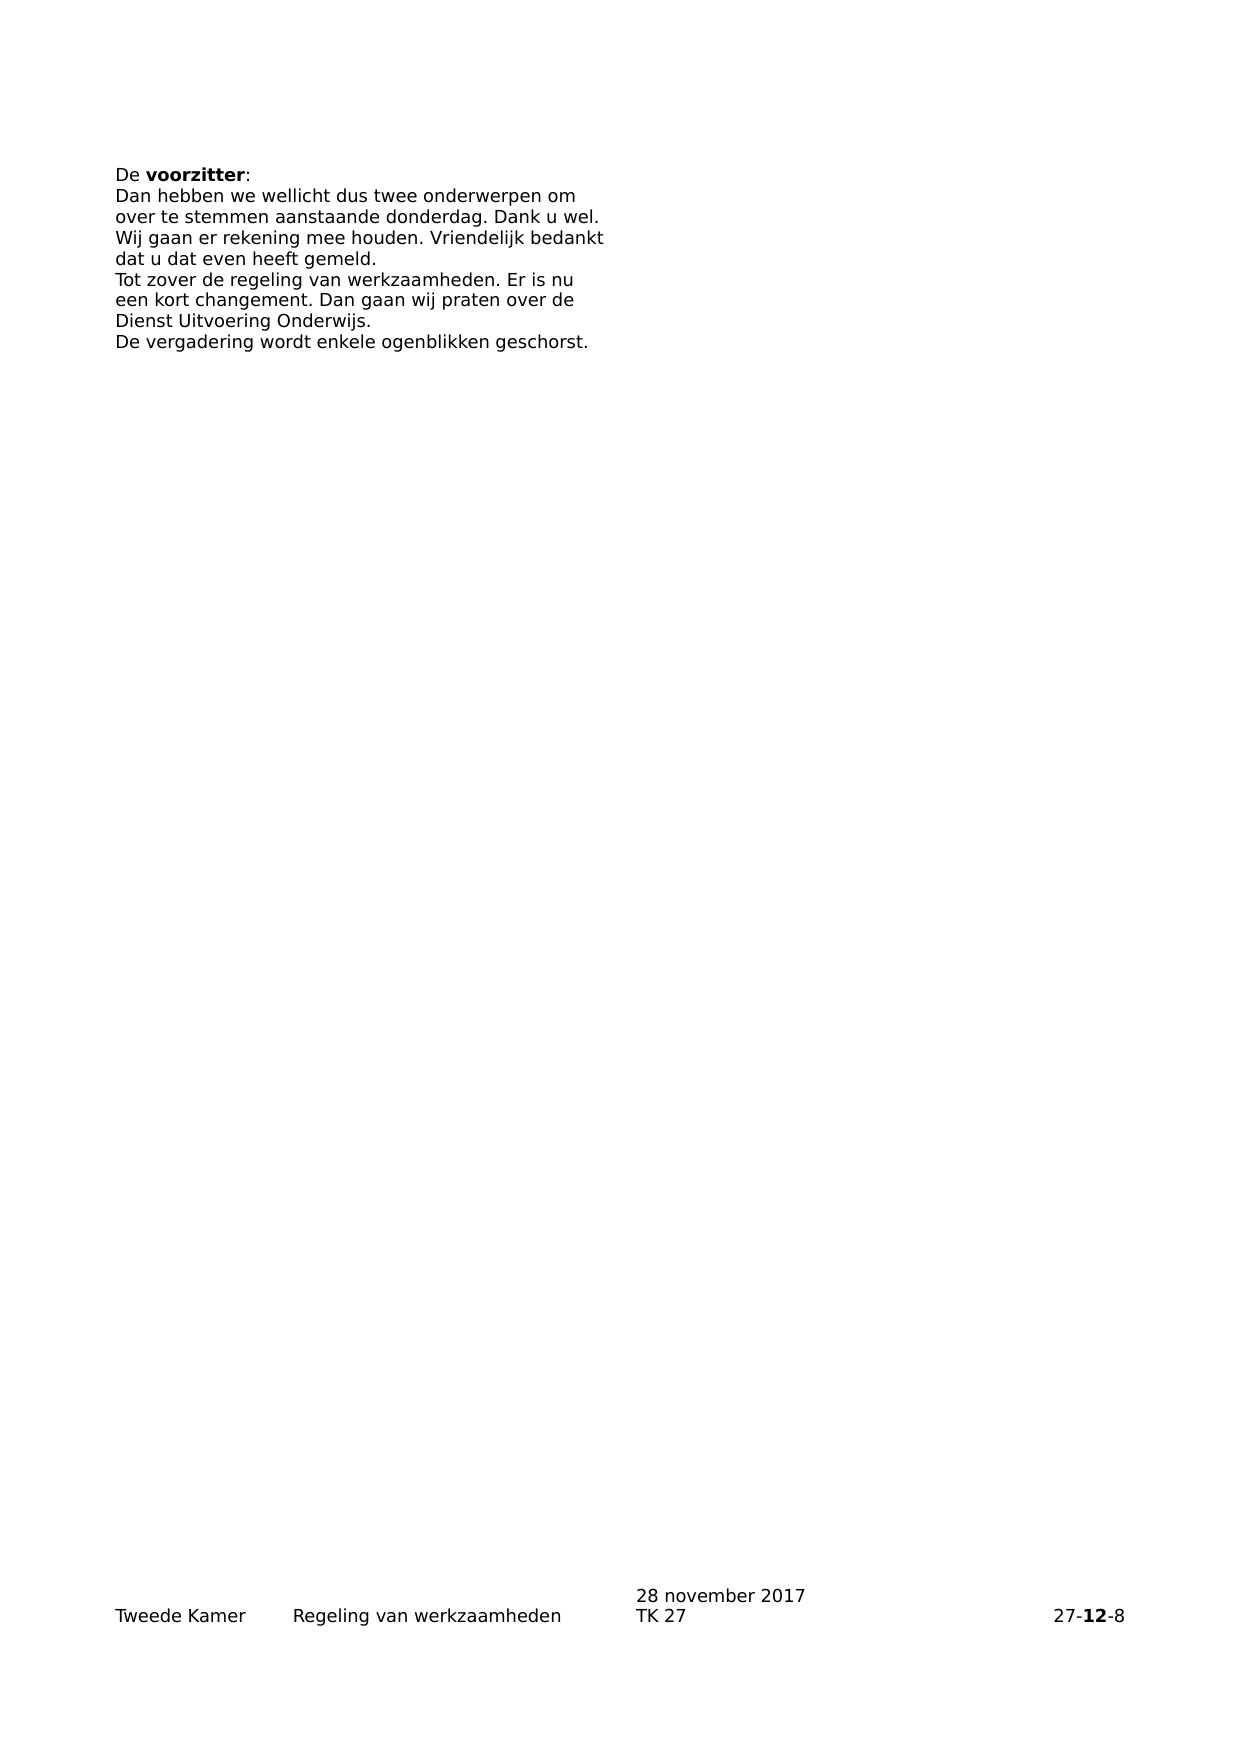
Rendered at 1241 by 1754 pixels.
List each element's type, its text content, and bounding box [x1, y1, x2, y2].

text De vergadering wordt enkele ogenblikken geschorst. [115, 332, 605, 353]
text Dan hebben we wellicht dus twee onderwerpen om over te stemmen aanstaande donderdag. Dank u wel. Wij gaan er rekening mee houden. Vriendelijk bedankt dat u dat even heeft gemeld. [115, 186, 605, 269]
text Tot zover de regeling van werkzaamheden. Er is nu een kort changement. Dan gaan wij praten over de Dienst Uitvoering Onderwijs. [115, 269, 605, 332]
text De voorzitter: [115, 165, 605, 186]
